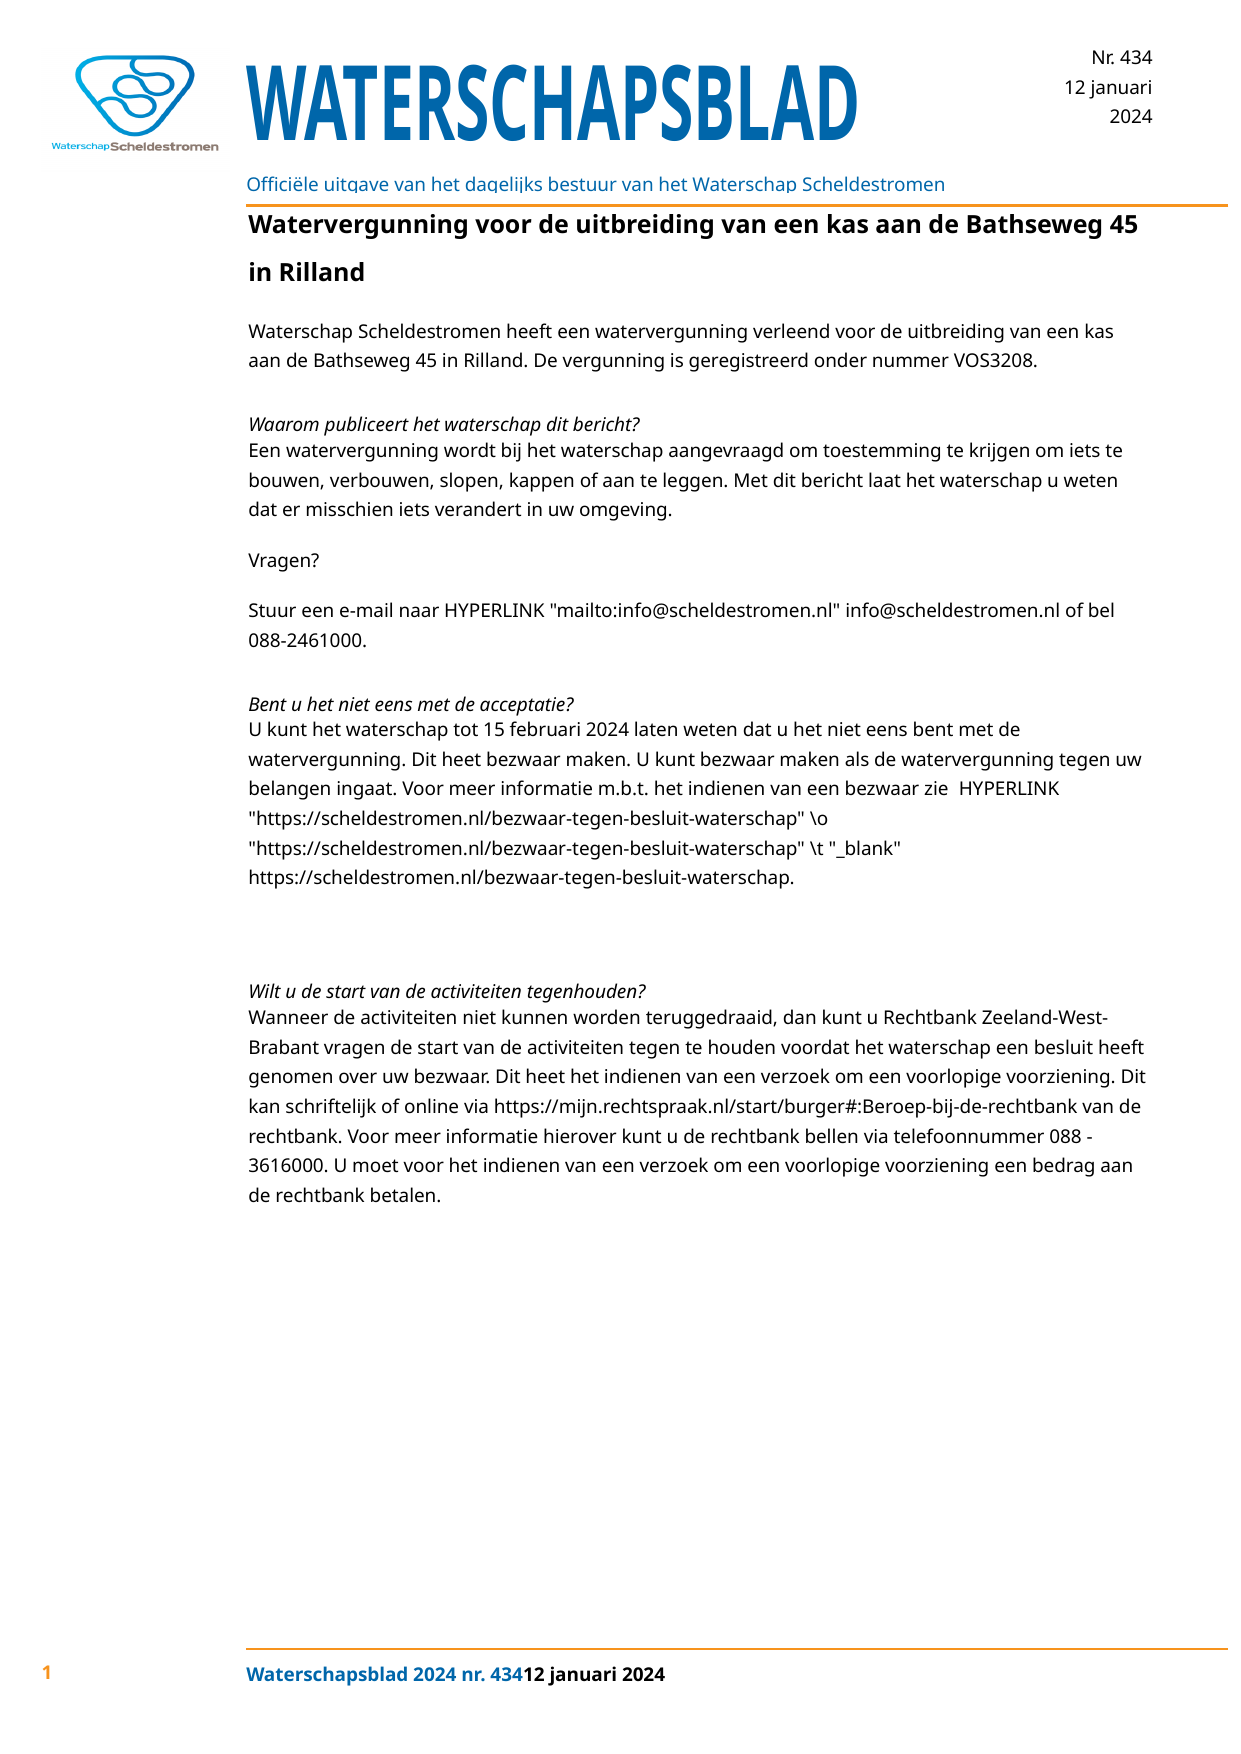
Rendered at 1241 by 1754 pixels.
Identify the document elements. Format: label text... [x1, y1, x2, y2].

text Een watervergunning wordt bij het waterschap aangevraagd om toestemming te krijgen om iets te bouwen, verbouwen, slopen, kappen of aan te leggen. Met dit bericht laat het waterschap u weten dat er misschien iets verandert in uw omgeving. [248, 437, 1152, 522]
text Wanneer de activiteiten niet kunnen worden teruggedraaid, dan kunt u Rechtbank Zeeland-West-Brabant vragen de start van de activiteiten tegen te houden voordat het waterschap een besluit heeft genomen over uw bezwaar. Dit heet het indienen van een verzoek om een voorlopige voorziening. Dit kan schriftelijk of online via https://mijn.rechtspraak.nl/start/burger#:Beroep-bij-de-rechtbank van de rechtbank. Voor meer informatie hierover kunt u de rechtbank bellen via telefoonnummer 088 - 3616000. U moet voor het indienen van een verzoek om een voorlopige voorziening een bedrag aan de rechtbank betalen. [248, 1004, 1152, 1208]
text Wilt u de start van de activiteiten tegenhouden? [248, 979, 1152, 1004]
text U kunt het waterschap tot 15 februari 2024 laten weten dat u het niet eens bent met de watervergunning. Dit heet bezwaar maken. U kunt bezwaar maken als de watervergunning tegen uw belangen ingaat. Voor meer informatie m.b.t. het indienen van een bezwaar zie HYPERLINK "https://scheldestromen.nl/bezwaar-tegen-besluit-waterschap" \o "https://scheldestromen.nl/bezwaar-tegen-besluit-waterschap" \t "_blank" https://scheldestromen.nl/bezwaar-tegen-besluit-waterschap. [248, 716, 1152, 890]
picture [41, 47, 231, 172]
text Waarom publiceert het waterschap dit bericht? [248, 411, 1152, 437]
text Stuur een e-mail naar HYPERLINK "mailto:info@scheldestromen.nl" info@scheldestromen.nl of bel 088-2461000. [248, 597, 1152, 652]
text Bent u het niet eens met de acceptatie? [248, 691, 1152, 716]
text Waterschap Scheldestromen heeft een watervergunning verleend voor de uitbreiding van een kas aan de Bathseweg 45 in Rilland. De vergunning is geregistreerd onder nummer VOS3208. [248, 318, 1152, 373]
text Watervergunning voor de uitbreiding van een kas aan de Bathseweg 45 in Rilland [248, 207, 1152, 288]
text Vragen? [248, 547, 1152, 572]
